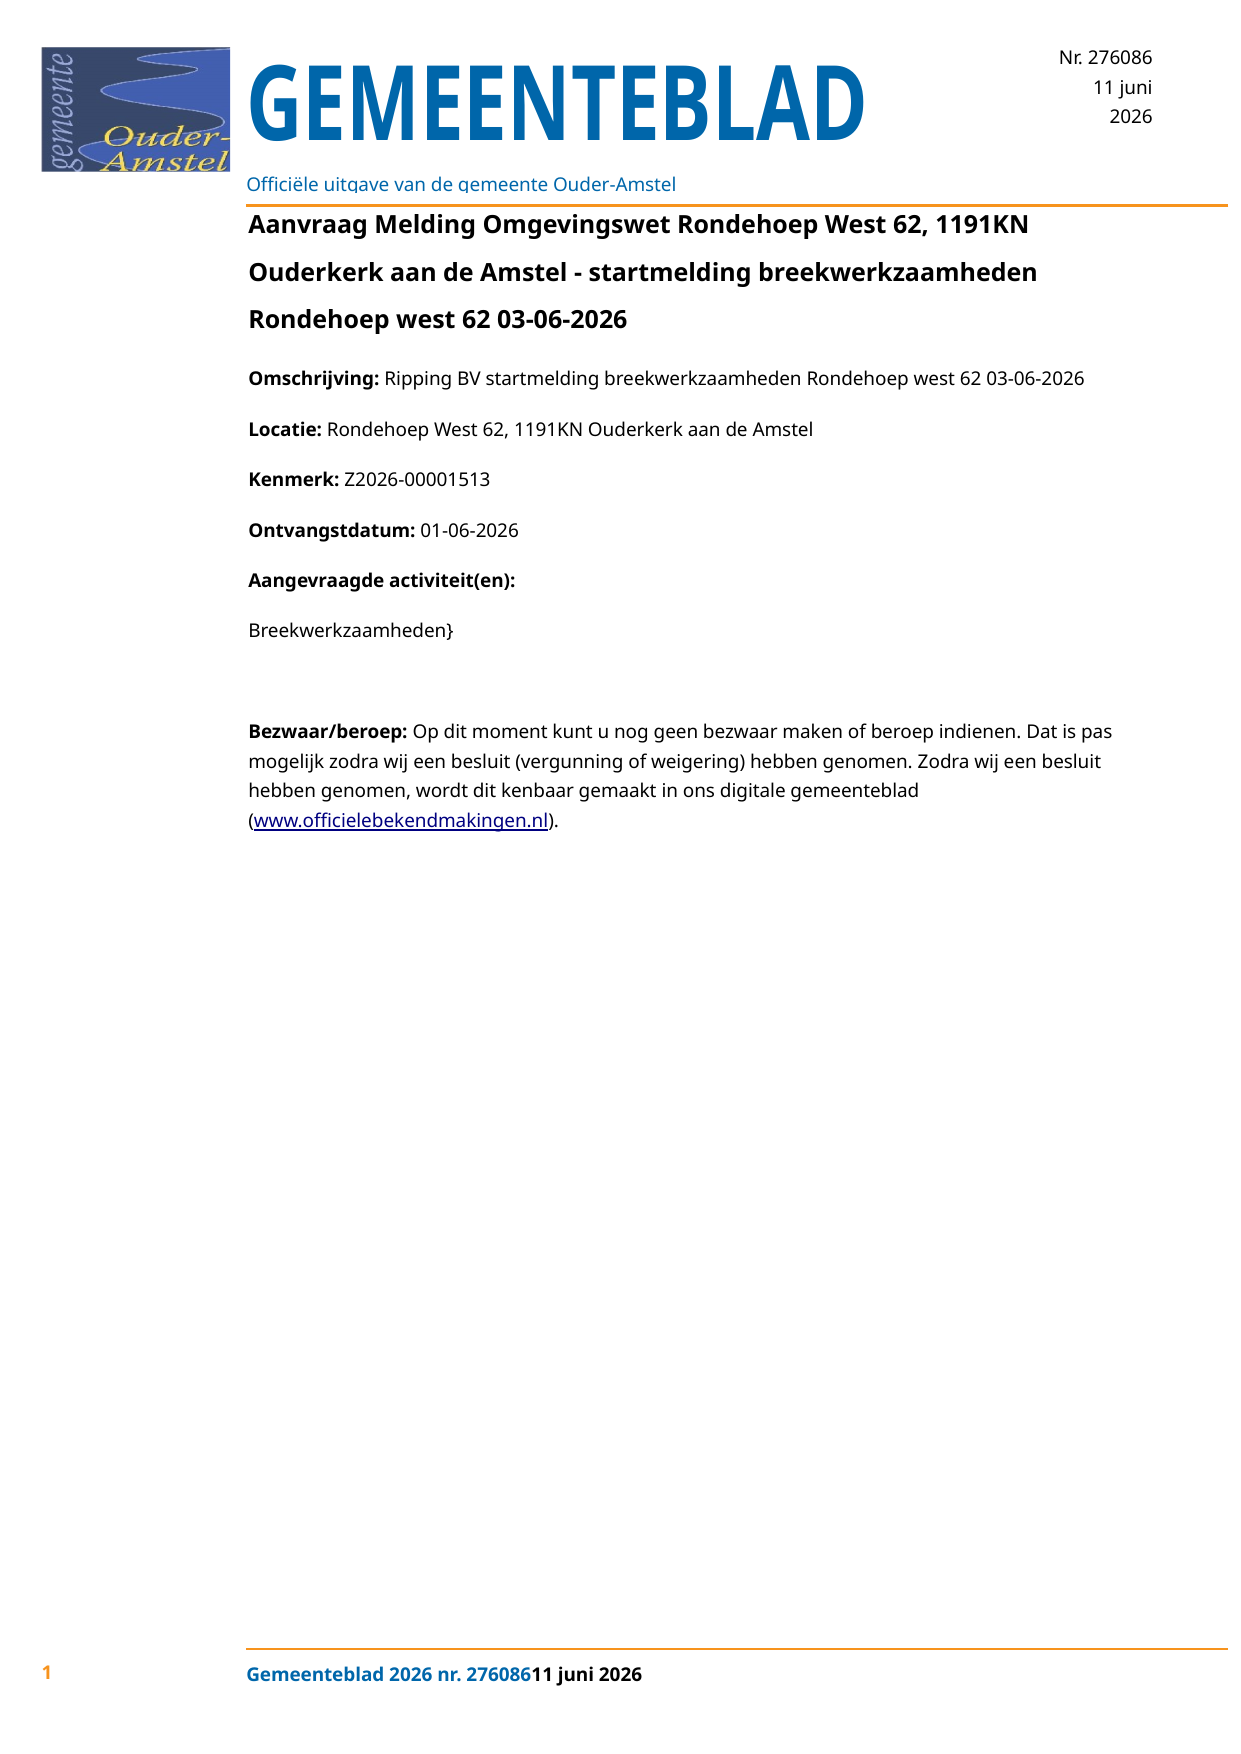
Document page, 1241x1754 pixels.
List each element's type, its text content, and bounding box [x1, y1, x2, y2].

text Locatie: Rondehoep West 62, 1191KN Ouderkerk aan de Amstel [248, 416, 1152, 442]
text Kenmerk: Z2026-00001513 [248, 466, 1152, 492]
text Omschrijving: Ripping BV startmelding breekwerkzaamheden Rondehoep west 62 03-06-2026 [248, 366, 1152, 391]
text Aangevraagde activiteit(en): [248, 567, 1152, 593]
text Breekwerkzaamheden} [248, 618, 1152, 643]
picture [41, 47, 231, 172]
text Aanvraag Melding Omgevingswet Rondehoep West 62, 1191KN Ouderkerk aan de Amstel - startmelding breekwerkzaamheden Rondehoep west 62 03-06-2026 [248, 207, 1152, 336]
text Ontvangstdatum: 01-06-2026 [248, 517, 1152, 542]
text Bezwaar/beroep: Op dit moment kunt u nog geen bezwaar maken of beroep indienen. Dat is pas mogelijk zodra wij een besluit (vergunning of weigering) hebben genomen. Zodra wij een besluit hebben genomen, wordt dit kenbaar gemaakt in ons digitale gemeenteblad (www.officielebekendmakingen.nl). [248, 718, 1152, 833]
